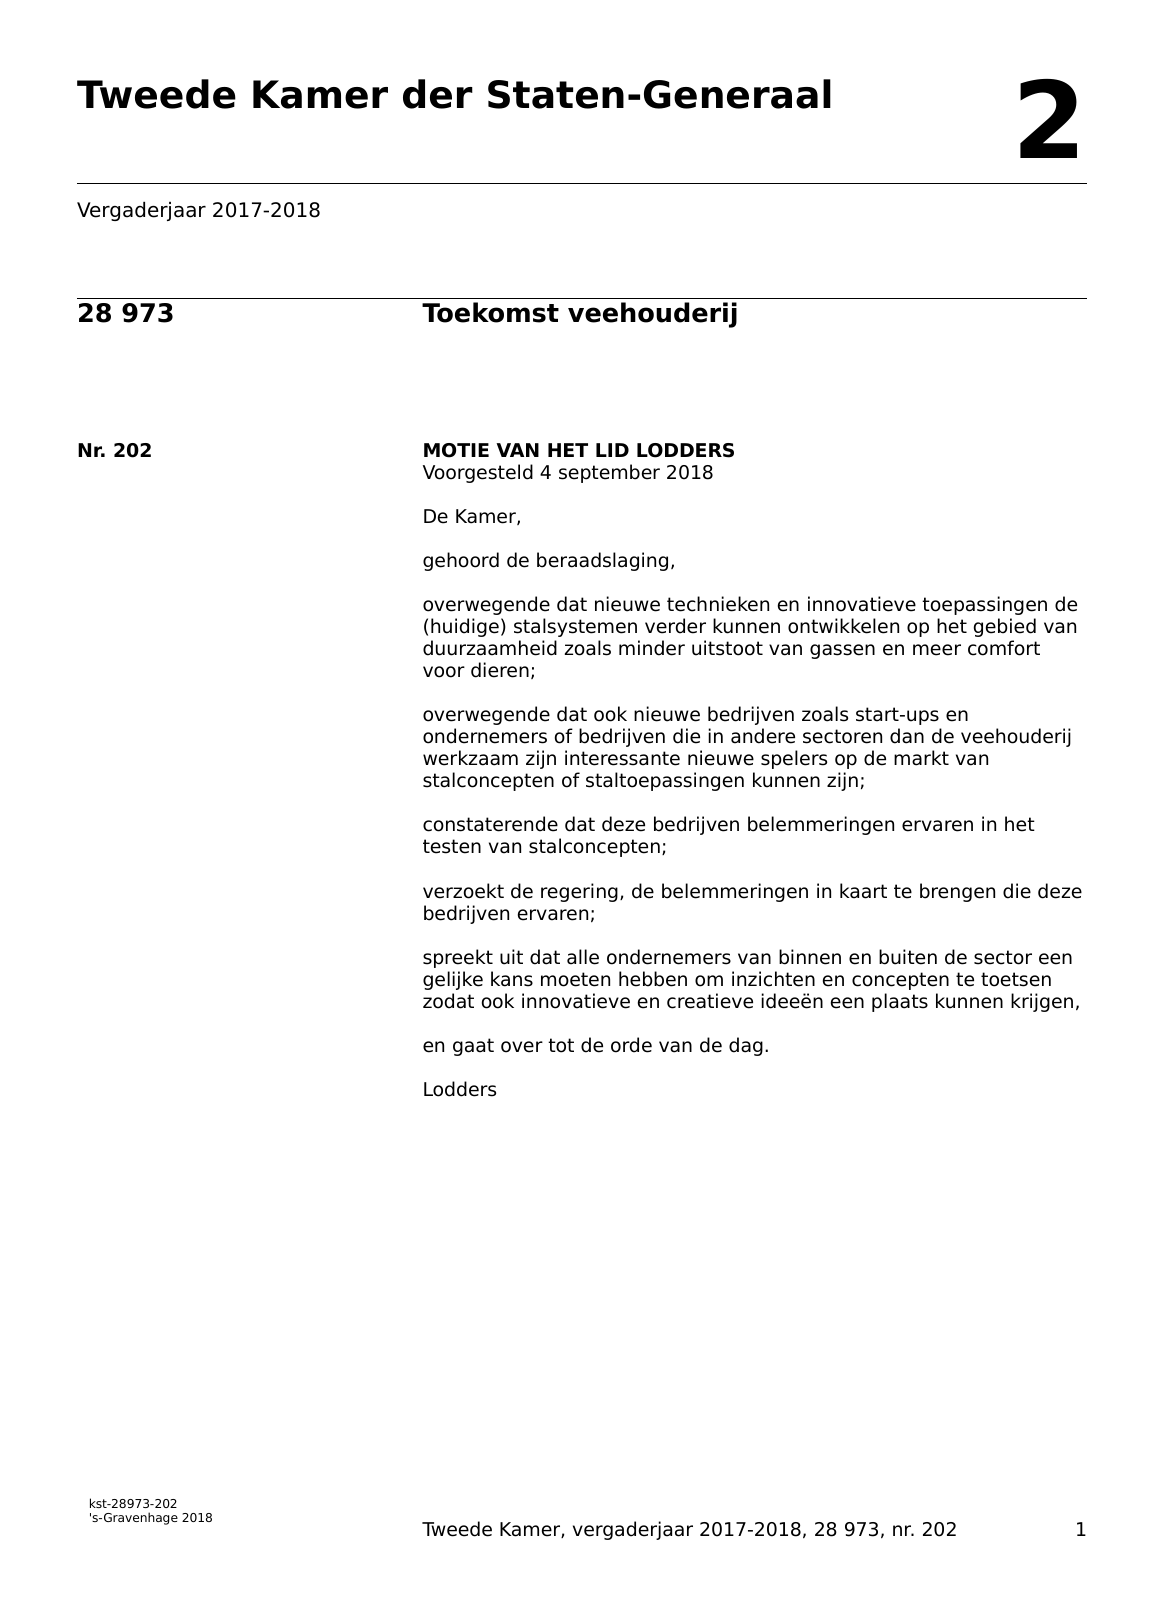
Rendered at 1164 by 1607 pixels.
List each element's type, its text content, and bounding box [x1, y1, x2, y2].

subtitle Nr. 202 MOTIE VAN HET LID LODDERS [77, 440, 1087, 462]
table_header 2 [886, 59, 1087, 183]
text overwegende dat ook nieuwe bedrijven zoals start-ups en ondernemers of bedrijven die in andere sectoren dan de veehouderij werkzaam zijn interessante nieuwe spelers op de markt van stalconcepten of staltoepassingen kunnen zijn; [422, 704, 1087, 792]
text overwegende dat nieuwe technieken en innovatieve toepassingen de (huidige) stalsystemen verder kunnen ontwikkelen op het gebied van duurzaamheid zoals minder uitstoot van gassen en meer comfort voor dieren; [422, 594, 1087, 682]
text gehoord de beraadslaging, [422, 550, 1087, 572]
text Voorgesteld 4 september 2018 [422, 462, 1087, 484]
subtitle 28 973 Toekomst veehouderij [77, 299, 1087, 329]
text kst-28973-202 [88, 1497, 323, 1511]
text en gaat over tot de orde van de dag. [422, 1035, 1087, 1057]
table_cell Vergaderjaar 2017-2018 [77, 184, 1087, 298]
text De Kamer, [422, 506, 1087, 528]
text 's-Gravenhage 2018 [88, 1511, 323, 1525]
text spreekt uit dat alle ondernemers van binnen en buiten de sector een gelijke kans moeten hebben om inzichten en concepten te toetsen zodat ook innovatieve en creatieve ideeën een plaats kunnen krijgen, [422, 947, 1087, 1013]
text Lodders [422, 1079, 1087, 1101]
table_header Tweede Kamer der Staten-Generaal [77, 59, 886, 183]
text constaterende dat deze bedrijven belemmeringen ervaren in het testen van stalconcepten; [422, 814, 1087, 858]
text verzoekt de regering, de belemmeringen in kaart te brengen die deze bedrijven ervaren; [422, 881, 1087, 924]
